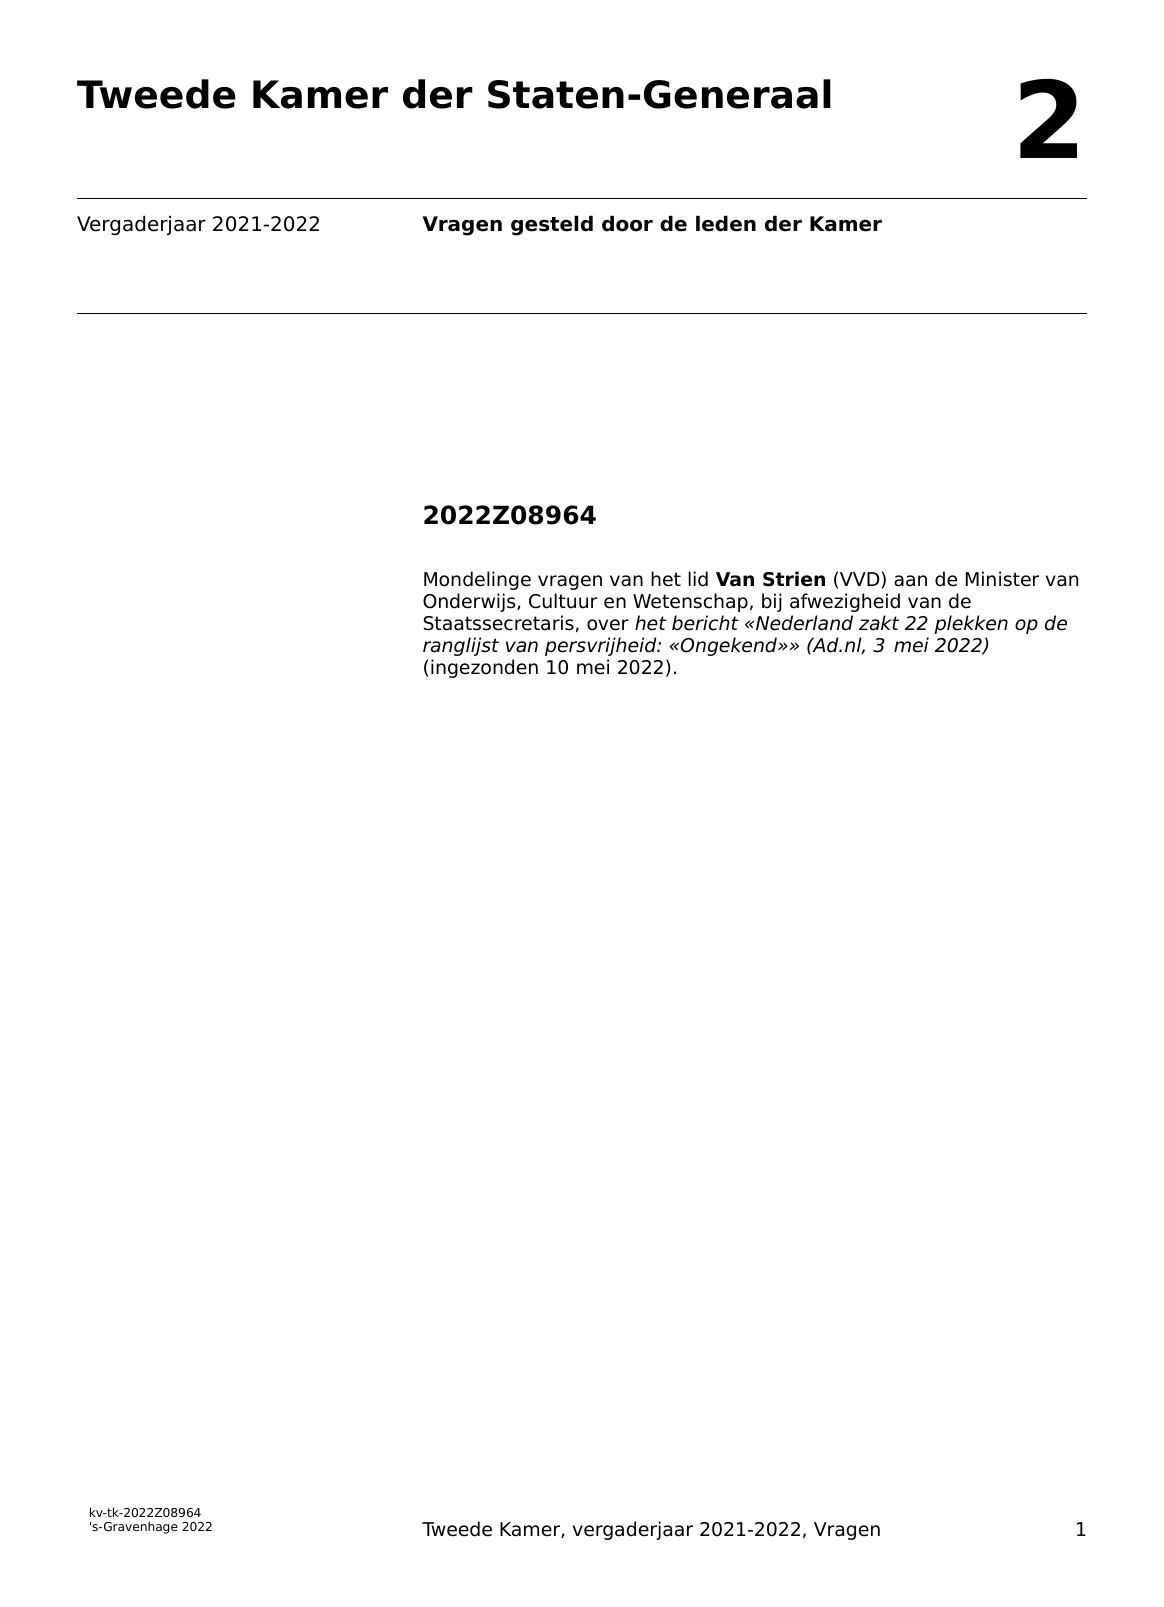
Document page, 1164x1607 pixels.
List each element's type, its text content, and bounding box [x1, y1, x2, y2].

text kv-tk-2022Z08964 [88, 1506, 323, 1520]
table_header Tweede Kamer der Staten-Generaal [77, 59, 886, 198]
text 's-Gravenhage 2022 [88, 1520, 323, 1534]
text 2022Z08964 [422, 501, 1087, 531]
table_header 2 [886, 59, 1087, 198]
table_cell Vergaderjaar 2021-2022 [77, 199, 422, 313]
text Mondelinge vragen van het lid Van Strien (VVD) aan de Minister van Onderwijs, Cultuur en Wetenschap, bij afwezigheid van de Staatssecretaris, over het bericht «Nederland zakt 22 plekken op de ranglijst van persvrijheid: «Ongekend»» (Ad.nl, 3 mei 2022) (ingezonden 10 mei 2022). [422, 569, 1087, 679]
table_cell Vragen gesteld door de leden der Kamer [422, 199, 1087, 313]
